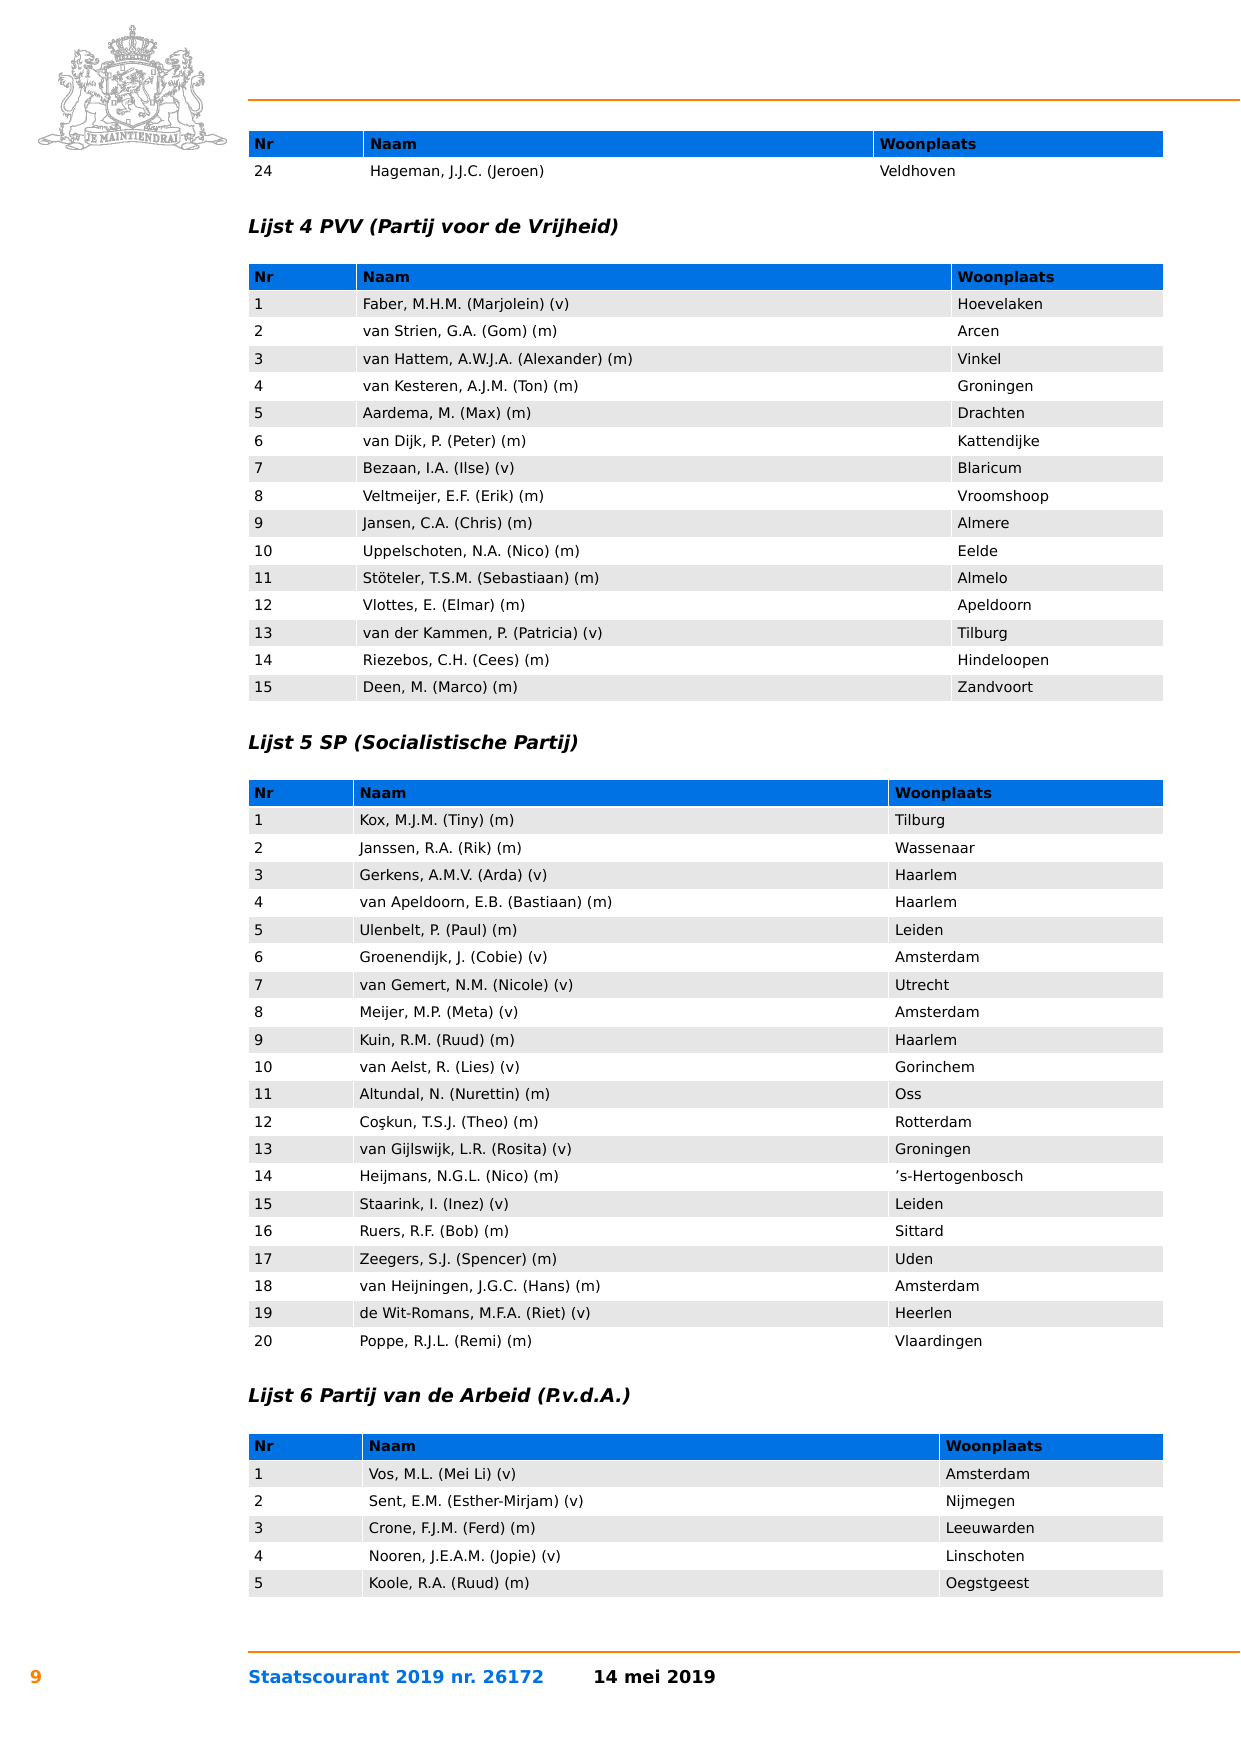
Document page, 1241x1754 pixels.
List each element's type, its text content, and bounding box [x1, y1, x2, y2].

table_cell Gorinchem [889, 1054, 1163, 1080]
table_cell Riezebos, C.H. (Cees) (m) [357, 647, 951, 674]
table_cell Leiden [889, 917, 1163, 943]
table_cell 1 [249, 1461, 362, 1487]
table_cell Altundal, N. (Nurettin) (m) [354, 1081, 888, 1108]
table_cell 17 [249, 1246, 353, 1272]
table_cell Crone, F.J.M. (Ferd) (m) [363, 1516, 939, 1542]
table_cell Oegstgeest [940, 1570, 1163, 1597]
table_cell Uppelschoten, N.A. (Nico) (m) [357, 538, 951, 564]
table_cell 13 [249, 1136, 353, 1163]
table_cell 16 [249, 1219, 353, 1245]
table_cell 3 [249, 862, 353, 889]
table_cell Poppe, R.J.L. (Remi) (m) [354, 1328, 888, 1354]
table_cell 19 [249, 1301, 353, 1327]
table_cell Ruers, R.F. (Bob) (m) [354, 1219, 888, 1245]
table_header Nr [249, 780, 353, 806]
table_header Nr [249, 131, 363, 157]
table_cell Hageman, J.J.C. (Jeroen) [364, 158, 873, 185]
table_cell Haarlem [889, 862, 1163, 889]
table_cell 12 [249, 593, 356, 619]
table_cell Eelde [952, 538, 1163, 564]
table_cell 11 [249, 565, 356, 591]
table_cell 8 [249, 999, 353, 1026]
table_cell 18 [249, 1273, 353, 1299]
table_cell Faber, M.H.M. (Marjolein) (v) [357, 291, 951, 317]
table_header Naam [363, 1434, 939, 1460]
table_cell Amsterdam [889, 1273, 1163, 1299]
table_cell Heijmans, N.G.L. (Nico) (m) [354, 1164, 888, 1190]
table_cell Drachten [952, 401, 1163, 427]
table_cell Utrecht [889, 972, 1163, 998]
table_cell 6 [249, 428, 356, 454]
table_cell Arcen [952, 319, 1163, 345]
table_cell van Strien, G.A. (Gom) (m) [357, 319, 951, 345]
table_header Naam [354, 780, 888, 806]
table_cell Kox, M.J.M. (Tiny) (m) [354, 808, 888, 834]
table_cell 5 [249, 917, 353, 943]
table_header Nr [249, 1434, 362, 1460]
table_cell 9 [249, 1027, 353, 1053]
table_cell van Dijk, P. (Peter) (m) [357, 428, 951, 454]
subtitle Lijst 4 PVV (Partij voor de Vrijheid) [248, 216, 1163, 238]
table_cell Rotterdam [889, 1109, 1163, 1135]
table_cell van Kesteren, A.J.M. (Ton) (m) [357, 373, 951, 400]
table_cell Linschoten [940, 1543, 1163, 1569]
table_cell 5 [249, 401, 356, 427]
table_cell 24 [249, 158, 363, 185]
table_cell Amsterdam [889, 945, 1163, 971]
table_cell Gerkens, A.M.V. (Arda) (v) [354, 862, 888, 889]
table_cell van Apeldoorn, E.B. (Bastiaan) (m) [354, 890, 888, 916]
table_cell Uden [889, 1246, 1163, 1272]
table_cell 15 [249, 1191, 353, 1217]
table_cell de Wit-Romans, M.F.A. (Riet) (v) [354, 1301, 888, 1327]
table_cell 9 [249, 510, 356, 537]
table_cell 2 [249, 1488, 362, 1514]
table_cell 4 [249, 373, 356, 400]
table_cell Zeegers, S.J. (Spencer) (m) [354, 1246, 888, 1272]
table_cell 13 [249, 620, 356, 646]
table_cell Vlottes, E. (Elmar) (m) [357, 593, 951, 619]
table_cell Koole, R.A. (Ruud) (m) [363, 1570, 939, 1597]
picture [38, 25, 227, 150]
table_cell Nooren, J.E.A.M. (Jopie) (v) [363, 1543, 939, 1569]
table_cell Deen, M. (Marco) (m) [357, 675, 951, 701]
table_cell Groenendijk, J. (Cobie) (v) [354, 945, 888, 971]
table_cell Ulenbelt, P. (Paul) (m) [354, 917, 888, 943]
table_cell 2 [249, 835, 353, 861]
table_cell 10 [249, 1054, 353, 1080]
table_cell 3 [249, 346, 356, 372]
table_cell Groningen [889, 1136, 1163, 1163]
table_cell Jansen, C.A. (Chris) (m) [357, 510, 951, 537]
table_header Woonplaats [940, 1434, 1163, 1460]
table_cell Leiden [889, 1191, 1163, 1217]
table_cell 4 [249, 1543, 362, 1569]
table_cell van Hattem, A.W.J.A. (Alexander) (m) [357, 346, 951, 372]
table_cell Zandvoort [952, 675, 1163, 701]
table_cell Apeldoorn [952, 593, 1163, 619]
table_cell 1 [249, 808, 353, 834]
table_cell 1 [249, 291, 356, 317]
table_cell Hindeloopen [952, 647, 1163, 674]
table_header Naam [357, 264, 951, 290]
table_cell Heerlen [889, 1301, 1163, 1327]
table_header Woonplaats [874, 131, 1163, 157]
table_cell Haarlem [889, 890, 1163, 916]
table_cell Haarlem [889, 1027, 1163, 1053]
table_cell van Gijlswijk, L.R. (Rosita) (v) [354, 1136, 888, 1163]
table_cell 14 [249, 1164, 353, 1190]
table_cell 7 [249, 456, 356, 482]
table_cell 11 [249, 1081, 353, 1108]
table_cell Sent, E.M. (Esther-Mirjam) (v) [363, 1488, 939, 1514]
table_cell Bezaan, I.A. (Ilse) (v) [357, 456, 951, 482]
table_cell Leeuwarden [940, 1516, 1163, 1542]
table_cell Amsterdam [889, 999, 1163, 1026]
table_cell Oss [889, 1081, 1163, 1108]
table_header Woonplaats [952, 264, 1163, 290]
table_cell Hoevelaken [952, 291, 1163, 317]
table_cell ’s-Hertogenbosch [889, 1164, 1163, 1190]
table_cell Stöteler, T.S.M. (Sebastiaan) (m) [357, 565, 951, 591]
table_cell Janssen, R.A. (Rik) (m) [354, 835, 888, 861]
table_cell 10 [249, 538, 356, 564]
table_cell Veldhoven [874, 158, 1163, 185]
table_cell Vinkel [952, 346, 1163, 372]
table_cell Sittard [889, 1219, 1163, 1245]
table_cell Aardema, M. (Max) (m) [357, 401, 951, 427]
subtitle Lijst 6 Partij van de Arbeid (P.v.d.A.) [248, 1385, 1163, 1407]
table_cell van Gemert, N.M. (Nicole) (v) [354, 972, 888, 998]
table_cell Groningen [952, 373, 1163, 400]
table_cell Meijer, M.P. (Meta) (v) [354, 999, 888, 1026]
table_cell 3 [249, 1516, 362, 1542]
table_cell Veltmeijer, E.F. (Erik) (m) [357, 483, 951, 509]
table_cell 2 [249, 319, 356, 345]
table_cell van Aelst, R. (Lies) (v) [354, 1054, 888, 1080]
table_cell Tilburg [952, 620, 1163, 646]
table_cell 14 [249, 647, 356, 674]
table_cell Kattendijke [952, 428, 1163, 454]
table_cell van Heijningen, J.G.C. (Hans) (m) [354, 1273, 888, 1299]
table_cell Vlaardingen [889, 1328, 1163, 1354]
table_cell Vroomshoop [952, 483, 1163, 509]
table_cell van der Kammen, P. (Patricia) (v) [357, 620, 951, 646]
table_cell 20 [249, 1328, 353, 1354]
table_cell Blaricum [952, 456, 1163, 482]
table_header Woonplaats [889, 780, 1163, 806]
table_cell Tilburg [889, 808, 1163, 834]
table_cell 4 [249, 890, 353, 916]
table_cell Staarink, I. (Inez) (v) [354, 1191, 888, 1217]
subtitle Lijst 5 SP (Socialistische Partij) [248, 732, 1163, 754]
table_header Nr [249, 264, 356, 290]
table_cell 6 [249, 945, 353, 971]
table_cell 12 [249, 1109, 353, 1135]
table_cell Vos, M.L. (Mei Li) (v) [363, 1461, 939, 1487]
table_cell 7 [249, 972, 353, 998]
table_cell Almelo [952, 565, 1163, 591]
table_cell 15 [249, 675, 356, 701]
table_cell Coşkun, T.S.J. (Theo) (m) [354, 1109, 888, 1135]
table_cell Amsterdam [940, 1461, 1163, 1487]
table_cell 8 [249, 483, 356, 509]
table_header Naam [364, 131, 873, 157]
table_cell Almere [952, 510, 1163, 537]
table_cell 5 [249, 1570, 362, 1597]
table_cell Nijmegen [940, 1488, 1163, 1514]
table_cell Wassenaar [889, 835, 1163, 861]
table_cell Kuin, R.M. (Ruud) (m) [354, 1027, 888, 1053]
